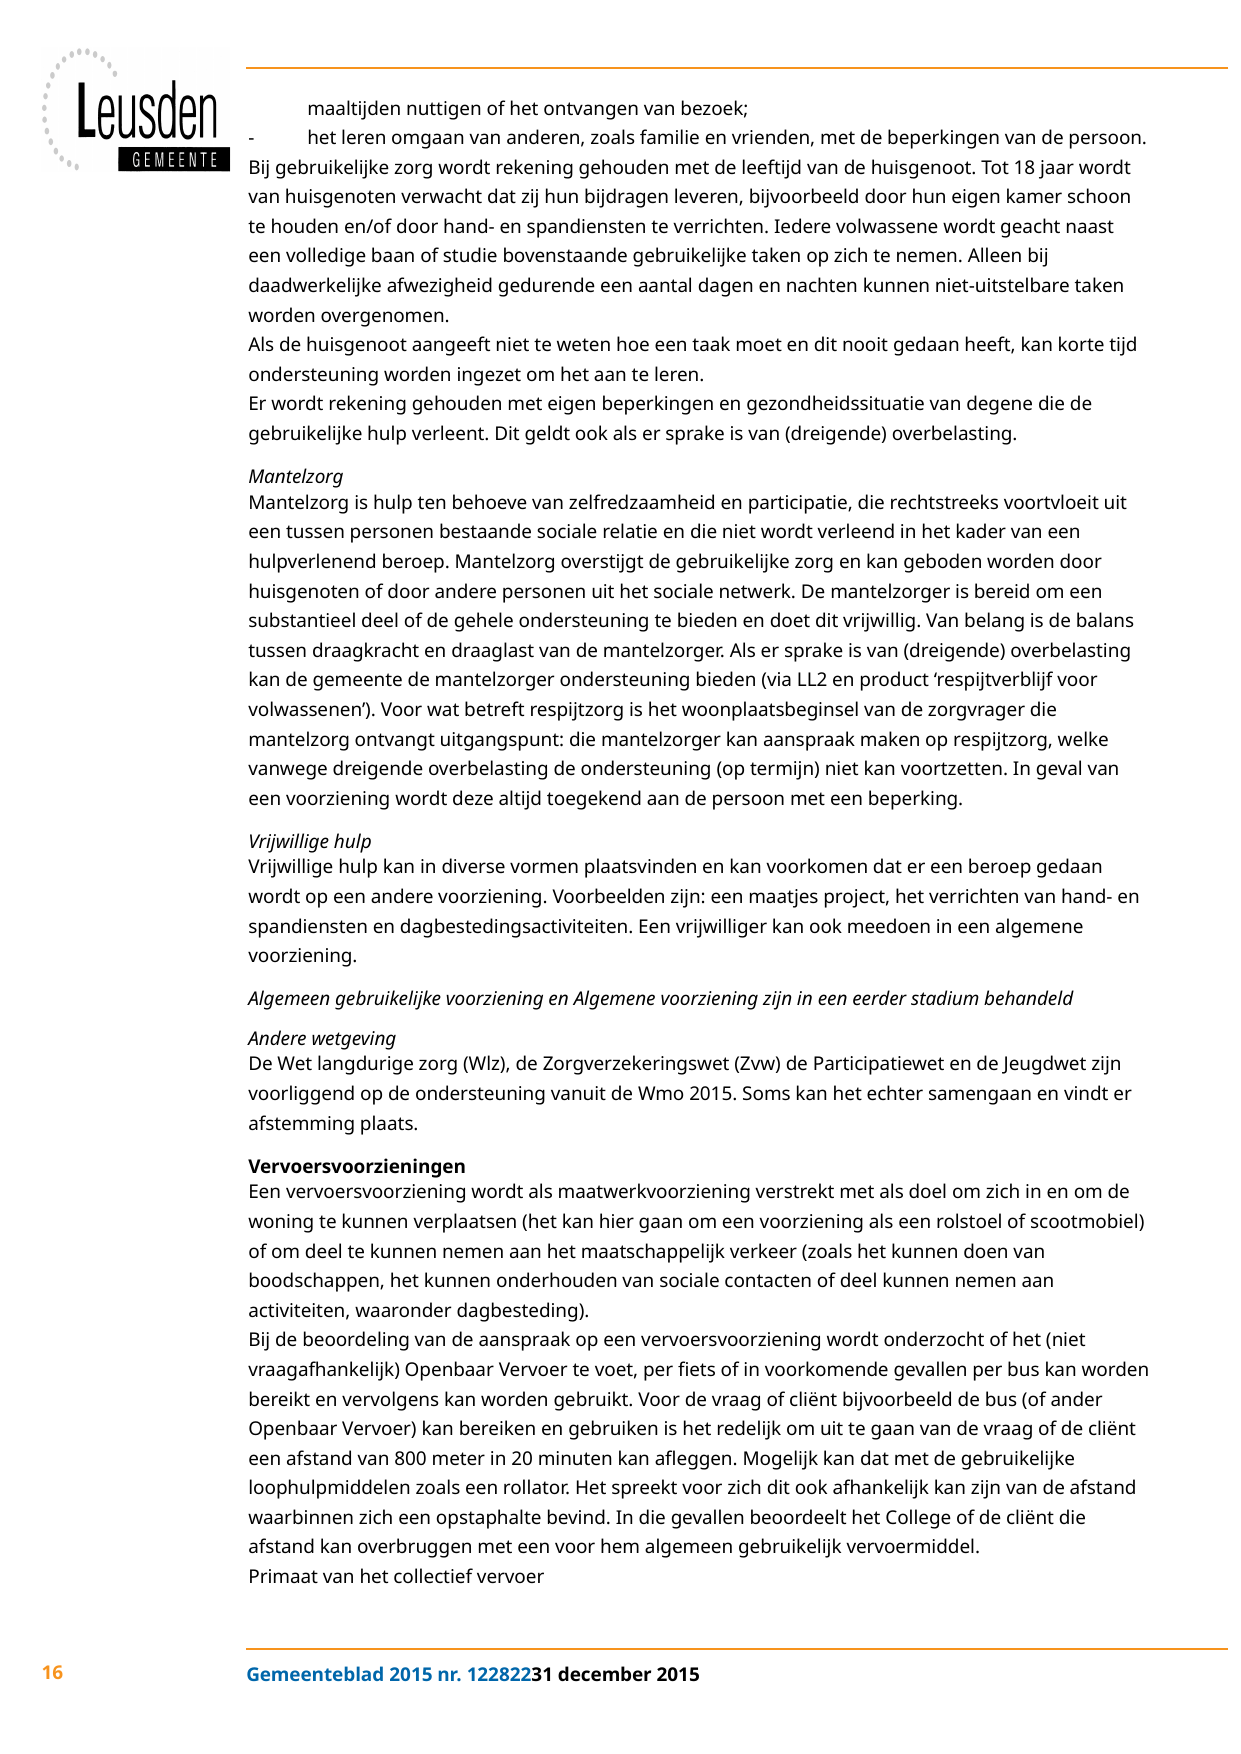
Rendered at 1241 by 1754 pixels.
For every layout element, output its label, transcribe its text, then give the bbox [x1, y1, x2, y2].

text Er wordt rekening gehouden met eigen beperkingen en gezondheidssituatie van degene die de gebruikelijke hulp verleent. Dit geldt ook als er sprake is van (dreigende) overbelasting. [248, 391, 1152, 446]
picture [41, 47, 231, 172]
text Vervoersvoorzieningen [248, 1153, 1152, 1179]
list maaltijden nuttigen of het ontvangen van bezoek; [248, 95, 1152, 121]
text Vrijwillige hulp kan in diverse vormen plaatsvinden en kan voorkomen dat er een beroep gedaan wordt op een andere voorziening. Voorbeelden zijn: een maatjes project, het verrichten van hand- en spandiensten en dagbestedingsactiviteiten. Een vrijwilliger kan ook meedoen in een algemene voorziening. [248, 854, 1152, 968]
text Een vervoersvoorziening wordt als maatwerkvoorziening verstrekt met als doel om zich in en om de woning te kunnen verplaatsen (het kan hier gaan om een voorziening als een rolstoel of scootmobiel) of om deel te kunnen nemen aan het maatschappelijk verkeer (zoals het kunnen doen van boodschappen, het kunnen onderhouden van sociale contacten of deel kunnen nemen aan activiteiten, waaronder dagbesteding). [248, 1179, 1152, 1323]
list het leren omgaan van anderen, zoals familie en vrienden, met de beperkingen van de persoon. [248, 124, 1152, 150]
text Mantelzorg [248, 463, 1152, 489]
text Vrijwillige hulp [248, 828, 1152, 854]
text Algemeen gebruikelijke voorziening en Algemene voorziening zijn in een eerder stadium behandeld [248, 986, 1152, 1011]
text Bij gebruikelijke zorg wordt rekening gehouden met de leeftijd van de huisgenoot. Tot 18 jaar wordt van huisgenoten verwacht dat zij hun bijdragen leveren, bijvoorbeeld door hun eigen kamer schoon te houden en/of door hand- en spandiensten te verrichten. Iedere volwassene wordt geacht naast een volledige baan of studie bovenstaande gebruikelijke taken op zich te nemen. Alleen bij daadwerkelijke afwezigheid gedurende een aantal dagen en nachten kunnen niet-uitstelbare taken worden overgenomen. [248, 154, 1152, 328]
text Bij de beoordeling van de aanspraak op een vervoersvoorziening wordt onderzocht of het (niet vraagafhankelijk) Openbaar Vervoer te voet, per fiets of in voorkomende gevallen per bus kan worden bereikt en vervolgens kan worden gebruikt. Voor de vraag of cliënt bijvoorbeeld de bus (of ander Openbaar Vervoer) kan bereiken en gebruiken is het redelijk om uit te gaan van de vraag of de cliënt een afstand van 800 meter in 20 minuten kan afleggen. Mogelijk kan dat met de gebruikelijke loophulpmiddelen zoals een rollator. Het spreekt voor zich dit ook afhankelijk kan zijn van de afstand waarbinnen zich een opstaphalte bevind. In die gevallen beoordeelt het College of de cliënt die afstand kan overbruggen met een voor hem algemeen gebruikelijk vervoermiddel. [248, 1327, 1152, 1559]
text Als de huisgenoot aangeeft niet te weten hoe een taak moet en dit nooit gedaan heeft, kan korte tijd ondersteuning worden ingezet om het aan te leren. [248, 331, 1152, 387]
text Andere wetgeving [248, 1025, 1152, 1051]
text Mantelzorg is hulp ten behoeve van zelfredzaamheid en participatie, die rechtstreeks voortvloeit uit een tussen personen bestaande sociale relatie en die niet wordt verleend in het kader van een hulpverlenend beroep. Mantelzorg overstijgt de gebruikelijke zorg en kan geboden worden door huisgenoten of door andere personen uit het sociale netwerk. De mantelzorger is bereid om een substantieel deel of de gehele ondersteuning te bieden en doet dit vrijwillig. Van belang is de balans tussen draagkracht en draaglast van de mantelzorger. Als er sprake is van (dreigende) overbelasting kan de gemeente de mantelzorger ondersteuning bieden (via LL2 en product ‘respijtverblijf voor volwassenen’). Voor wat betreft respijtzorg is het woonplaatsbeginsel van de zorgvrager die mantelzorg ontvangt uitgangspunt: die mantelzorger kan aanspraak maken op respijtzorg, welke vanwege dreigende overbelasting de ondersteuning (op termijn) niet kan voortzetten. In geval van een voorziening wordt deze altijd toegekend aan de persoon met een beperking. [248, 489, 1152, 811]
text De Wet langdurige zorg (Wlz), de Zorgverzekeringswet (Zvw) de Participatiewet en de Jeugdwet zijn voorliggend op de ondersteuning vanuit de Wmo 2015. Soms kan het echter samengaan en vindt er afstemming plaats. [248, 1051, 1152, 1136]
text Primaat van het collectief vervoer [248, 1563, 1152, 1589]
